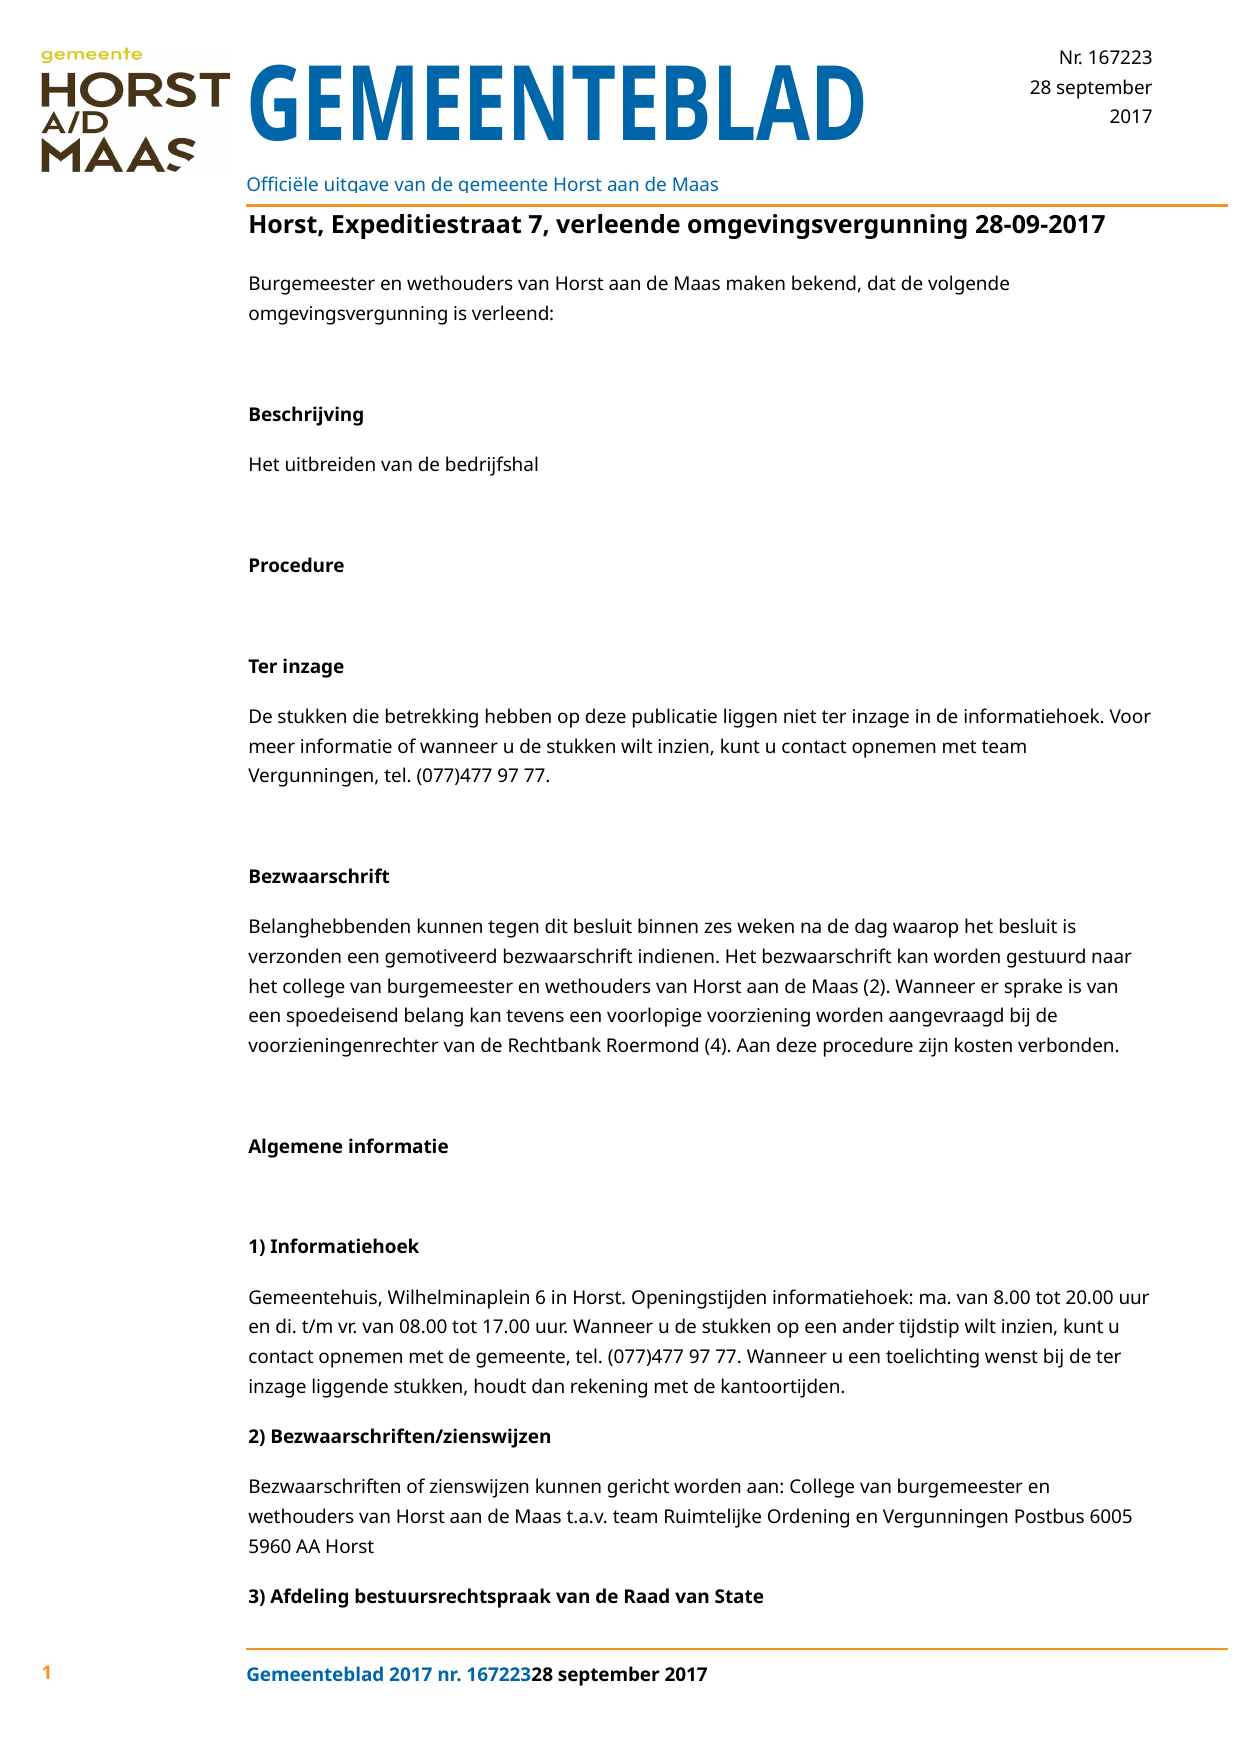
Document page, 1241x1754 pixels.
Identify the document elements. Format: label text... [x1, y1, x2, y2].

text Bezwaarschrift [248, 863, 1152, 889]
text Algemene informatie [248, 1133, 1152, 1158]
text 1) Informatiehoek [248, 1234, 1152, 1259]
text De stukken die betrekking hebben op deze publicatie liggen niet ter inzage in de informatiehoek. Voor meer informatie of wanneer u de stukken wilt inzien, kunt u contact opnemen met team Vergunningen, tel. (077)477 97 77. [248, 703, 1152, 788]
text Bezwaarschriften of zienswijzen kunnen gericht worden aan: College van burgemeester en wethouders van Horst aan de Maas t.a.v. team Ruimtelijke Ordening en Vergunningen Postbus 6005 5960 AA Horst [248, 1474, 1152, 1558]
text 3) Afdeling bestuursrechtspraak van de Raad van State [248, 1583, 1152, 1609]
text Procedure [248, 552, 1152, 578]
text Beschrijving [248, 401, 1152, 426]
text Belanghebbenden kunnen tegen dit besluit binnen zes weken na de dag waarop het besluit is verzonden een gemotiveerd bezwaarschrift indienen. Het bezwaarschrift kan worden gestuurd naar het college van burgemeester en wethouders van Horst aan de Maas (2). Wanneer er sprake is van een spoedeisend belang kan tevens een voorlopige voorziening worden aangevraagd bij de voorzieningenrechter van de Rechtbank Roermond (4). Aan deze procedure zijn kosten verbonden. [248, 914, 1152, 1058]
picture [41, 47, 231, 172]
text Het uitbreiden van de bedrijfshal [248, 451, 1152, 477]
text Horst, Expeditiestraat 7, verleende omgevingsvergunning 28-09-2017 [248, 207, 1152, 241]
text Burgemeester en wethouders van Horst aan de Maas maken bekend, dat de volgende omgevingsvergunning is verleend: [248, 270, 1152, 326]
text Gemeentehuis, Wilhelminaplein 6 in Horst. Openingstijden informatiehoek: ma. van 8.00 tot 20.00 uur en di. t/m vr. van 08.00 tot 17.00 uur. Wanneer u de stukken op een ander tijdstip wilt inzien, kunt u contact opnemen met de gemeente, tel. (077)477 97 77. Wanneer u een toelichting wenst bij de ter inzage liggende stukken, houdt dan rekening met de kantoortijden. [248, 1284, 1152, 1398]
text Ter inzage [248, 653, 1152, 678]
text 2) Bezwaarschriften/zienswijzen [248, 1423, 1152, 1449]
